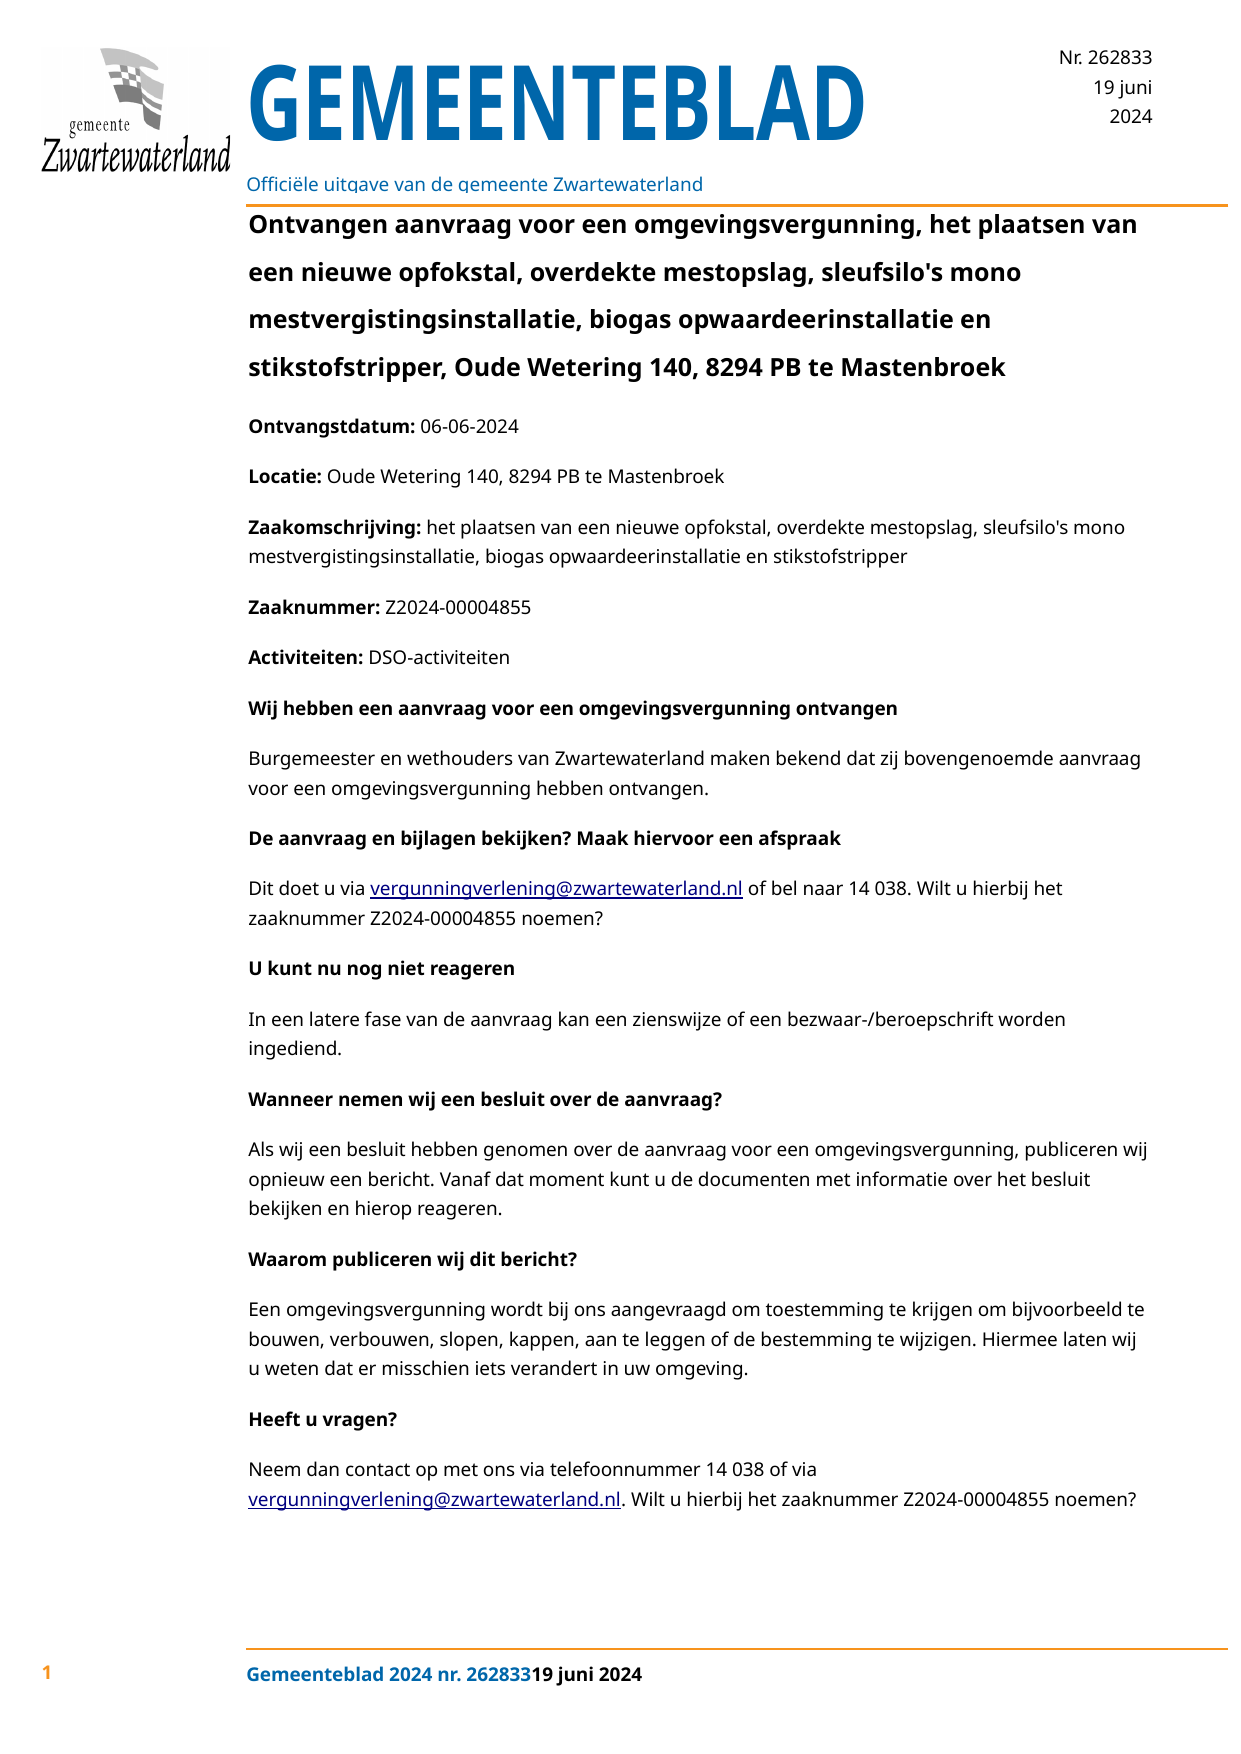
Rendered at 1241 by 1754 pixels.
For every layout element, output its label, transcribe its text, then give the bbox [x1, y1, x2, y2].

text Ontvangstdatum: 06-06-2024 [248, 413, 1152, 439]
text Burgemeester en wethouders van Zwartewaterland maken bekend dat zij bovengenoemde aanvraag voor een omgevingsvergunning hebben ontvangen. [248, 745, 1152, 801]
text Neem dan contact op met ons via telefoonnummer 14 038 of via vergunningverlening@zwartewaterland.nl. Wilt u hierbij het zaaknummer Z2024-00004855 noemen? [248, 1456, 1152, 1512]
text Zaakomschrijving: het plaatsen van een nieuwe opfokstal, overdekte mestopslag, sleufsilo's mono mestvergistingsinstallatie, biogas opwaardeerinstallatie en stikstofstripper [248, 514, 1152, 569]
text De aanvraag en bijlagen bekijken? Maak hiervoor een afspraak [248, 825, 1152, 851]
text Wij hebben een aanvraag voor een omgevingsvergunning ontvangen [248, 695, 1152, 721]
text U kunt nu nog niet reageren [248, 956, 1152, 981]
text Ontvangen aanvraag voor een omgevingsvergunning, het plaatsen van een nieuwe opfokstal, overdekte mestopslag, sleufsilo's mono mestvergistingsinstallatie, biogas opwaardeerinstallatie en stikstofstripper, Oude Wetering 140, 8294 PB te Mastenbroek [248, 207, 1152, 384]
text Een omgevingsvergunning wordt bij ons aangevraagd om toestemming te krijgen om bijvoorbeeld te bouwen, verbouwen, slopen, kappen, aan te leggen of de bestemming te wijzigen. Hiermee laten wij u weten dat er misschien iets verandert in uw omgeving. [248, 1296, 1152, 1381]
text Dit doet u via vergunningverlening@zwartewaterland.nl of bel naar 14 038. Wilt u hierbij het zaaknummer Z2024-00004855 noemen? [248, 876, 1152, 931]
text Heeft u vragen? [248, 1406, 1152, 1432]
text Waarom publiceren wij dit bericht? [248, 1246, 1152, 1272]
text Locatie: Oude Wetering 140, 8294 PB te Mastenbroek [248, 463, 1152, 489]
text Als wij een besluit hebben genomen over de aanvraag voor een omgevingsvergunning, publiceren wij opnieuw een bericht. Vanaf dat moment kunt u de documenten met informatie over het besluit bekijken en hierop reageren. [248, 1136, 1152, 1221]
text Activiteiten: DSO-activiteiten [248, 644, 1152, 670]
text Wanneer nemen wij een besluit over de aanvraag? [248, 1086, 1152, 1112]
picture [41, 47, 231, 172]
text Zaaknummer: Z2024-00004855 [248, 594, 1152, 620]
text In een latere fase van de aanvraag kan een zienswijze of een bezwaar-/beroepschrift worden ingediend. [248, 1006, 1152, 1061]
